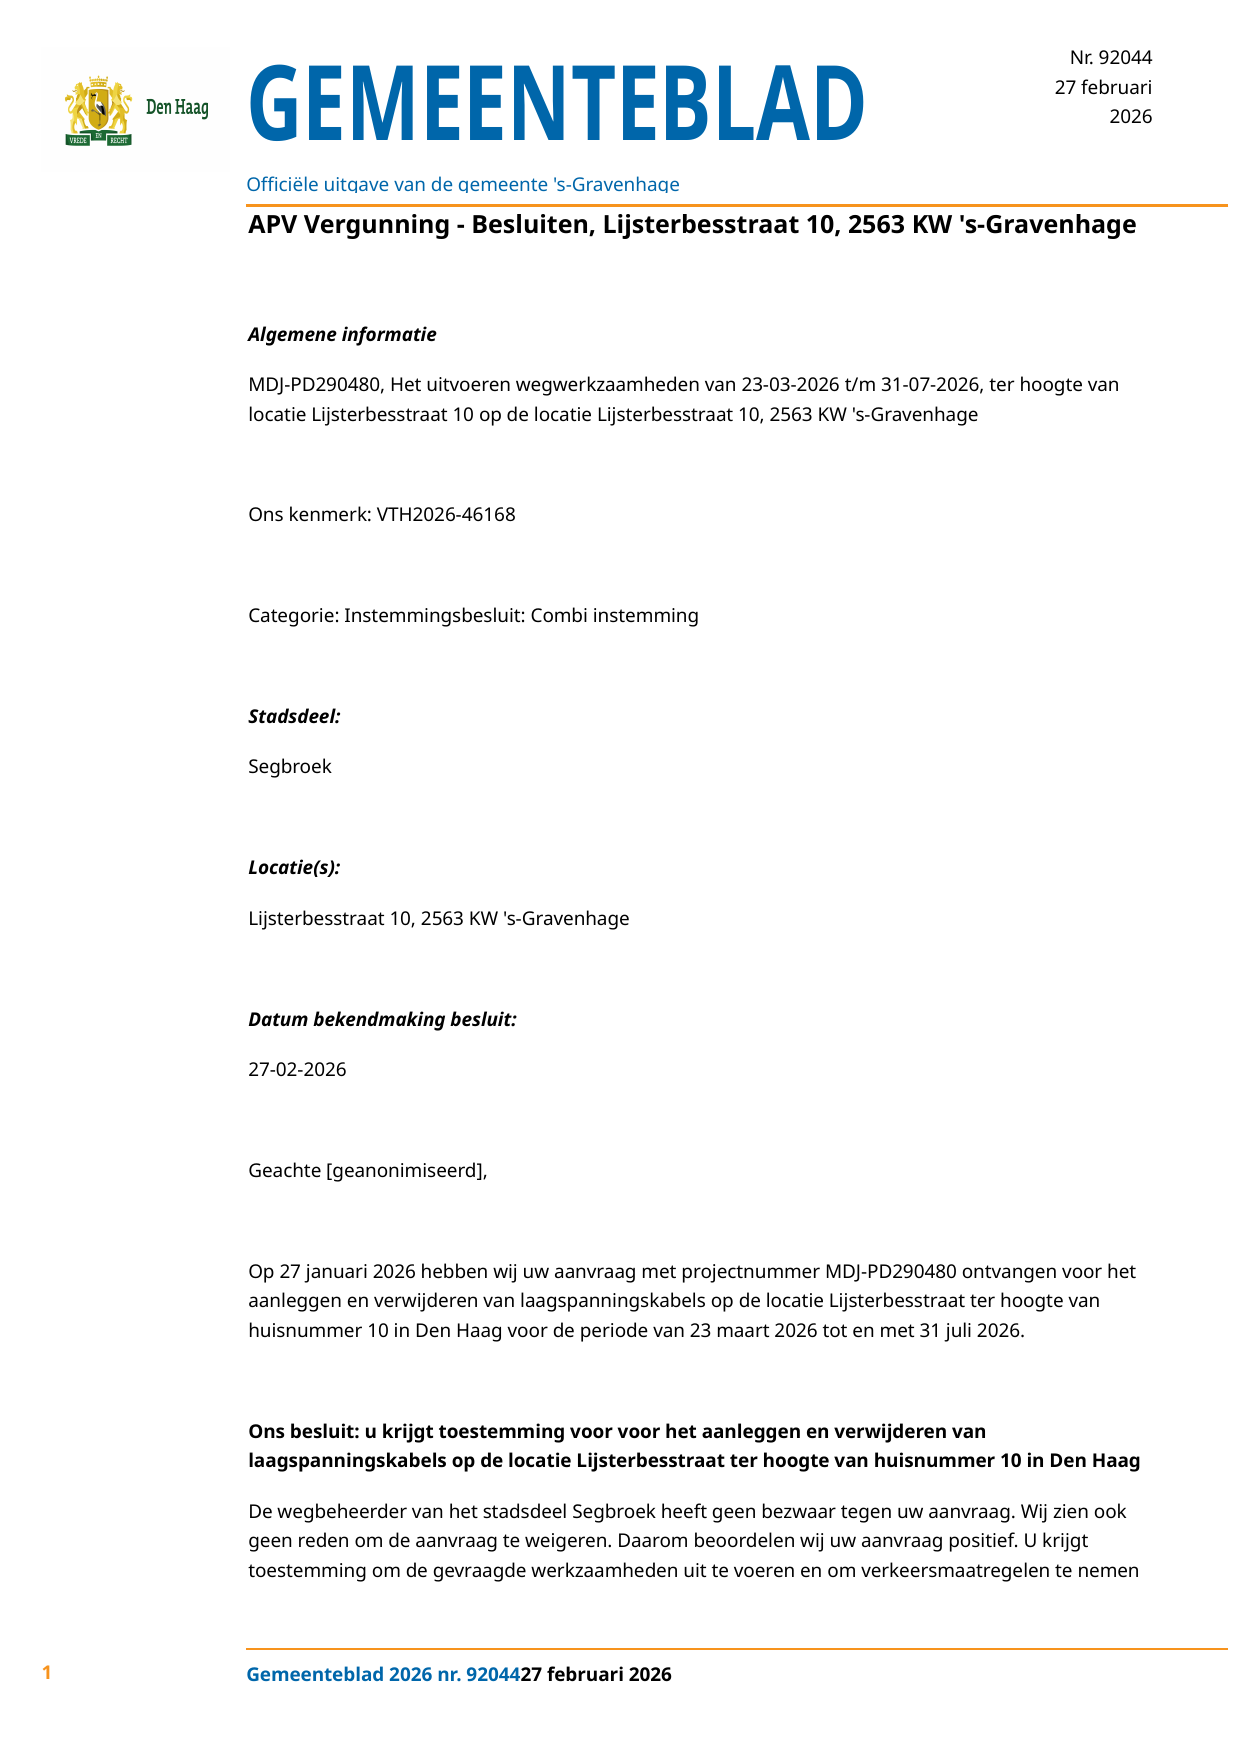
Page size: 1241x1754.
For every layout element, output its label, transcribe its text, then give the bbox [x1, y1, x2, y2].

text Algemene informatie [248, 321, 1152, 346]
text 27-02-2026 [248, 1056, 1152, 1082]
text Ons besluit: u krijgt toestemming voor voor het aanleggen en verwijderen van laagspanningskabels op de locatie Lijsterbesstraat ter hoogte van huisnummer 10 in Den Haag [248, 1418, 1152, 1473]
text De wegbeheerder van het stadsdeel Segbroek heeft geen bezwaar tegen uw aanvraag. Wij zien ook geen reden om de aanvraag te weigeren. Daarom beoordelen wij uw aanvraag positief. U krijgt toestemming om de gevraagde werkzaamheden uit te voeren en om verkeersmaatregelen te nemen [248, 1498, 1152, 1583]
text Stadsdeel: [248, 703, 1152, 729]
text MDJ-PD290480, Het uitvoeren wegwerkzaamheden van 23-03-2026 t/m 31-07-2026, ter hoogte van locatie Lijsterbesstraat 10 op de locatie Lijsterbesstraat 10, 2563 KW 's-Gravenhage [248, 371, 1152, 426]
text Locatie(s): [248, 854, 1152, 880]
text Datum bekendmaking besluit: [248, 1006, 1152, 1031]
text Geachte [geanonimiseerd], [248, 1157, 1152, 1183]
text Op 27 januari 2026 hebben wij uw aanvraag met projectnummer MDJ-PD290480 ontvangen voor het aanleggen en verwijderen van laagspanningskabels op de locatie Lijsterbesstraat ter hoogte van huisnummer 10 in Den Haag voor de periode van 23 maart 2026 tot en met 31 juli 2026. [248, 1258, 1152, 1343]
picture [41, 47, 231, 172]
text Lijsterbesstraat 10, 2563 KW 's-Gravenhage [248, 905, 1152, 931]
text Segbroek [248, 754, 1152, 779]
text Categorie: Instemmingsbesluit: Combi instemming [248, 602, 1152, 628]
text APV Vergunning - Besluiten, Lijsterbesstraat 10, 2563 KW 's-Gravenhage [248, 207, 1152, 241]
text Ons kenmerk: VTH2026-46168 [248, 502, 1152, 527]
